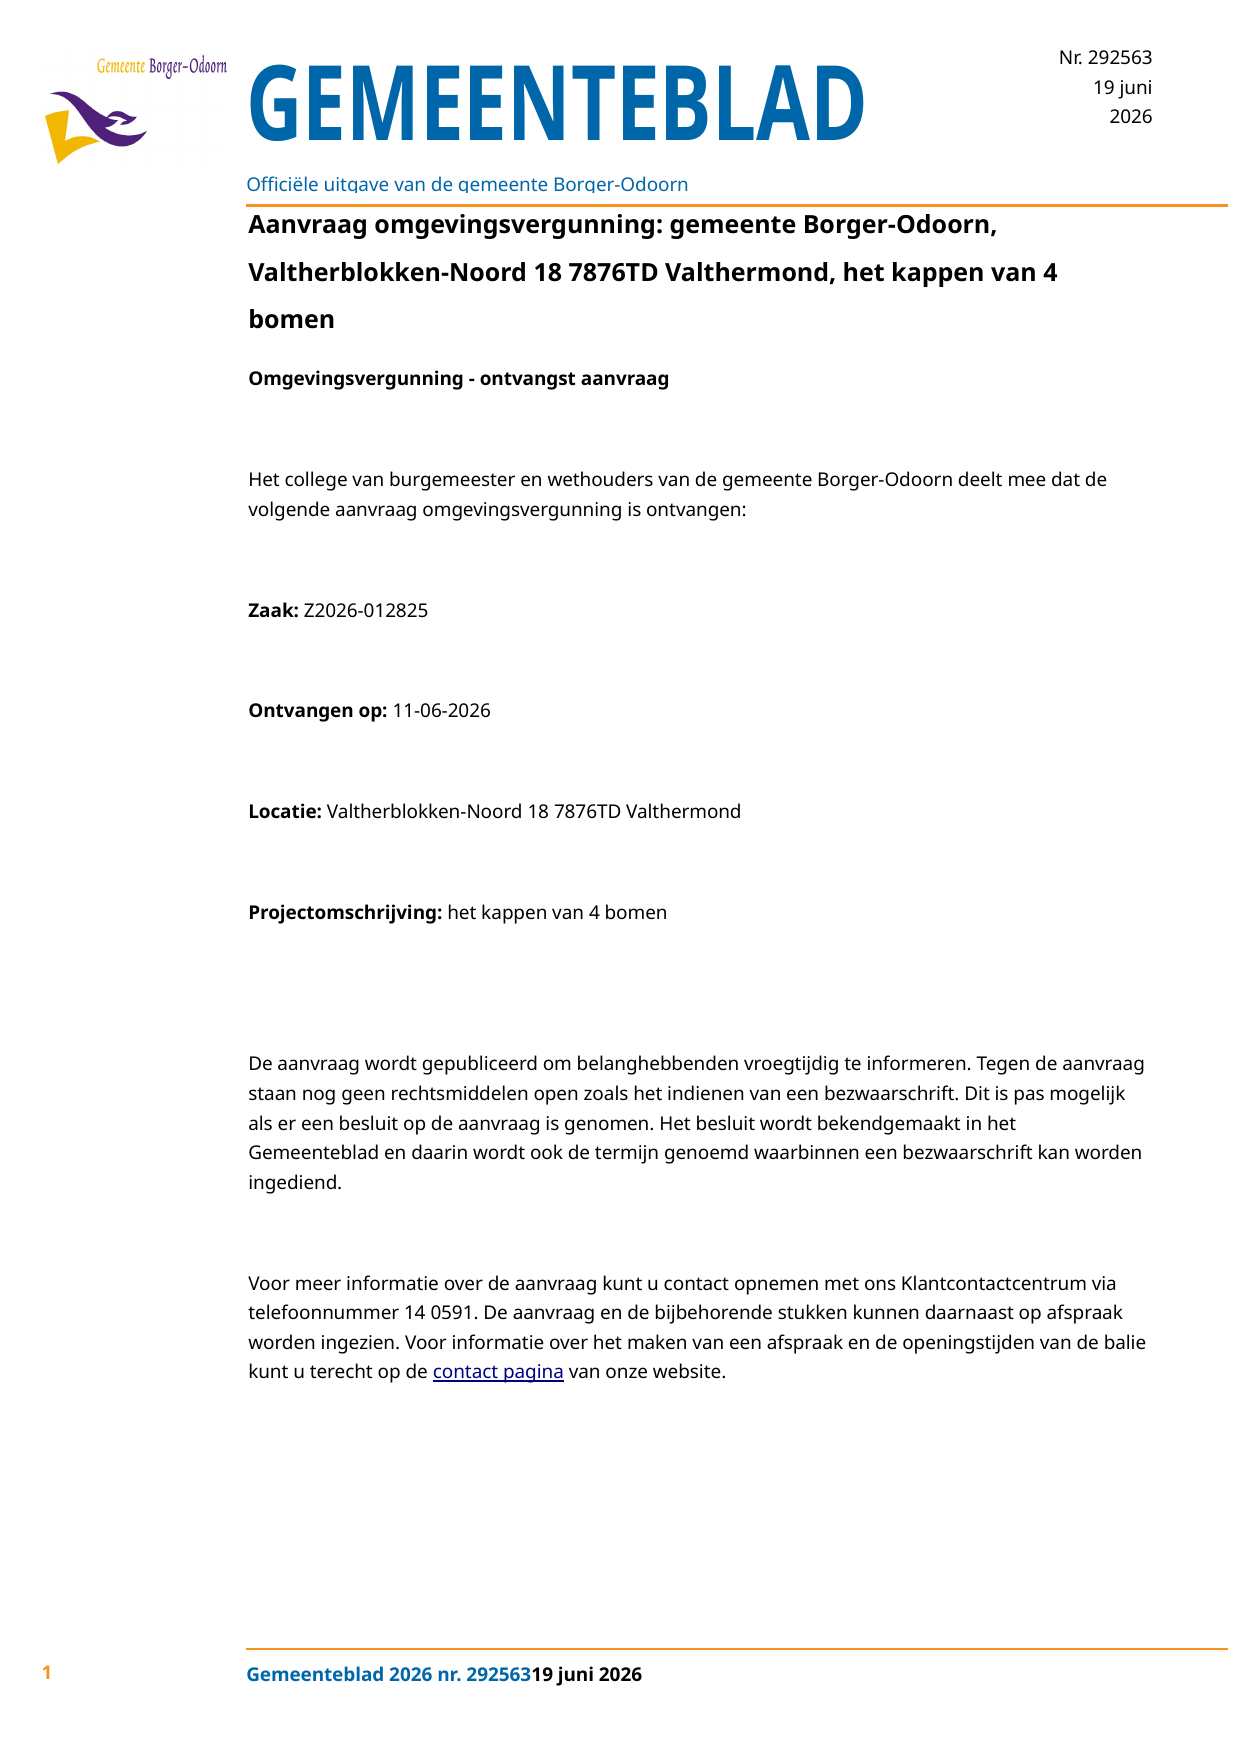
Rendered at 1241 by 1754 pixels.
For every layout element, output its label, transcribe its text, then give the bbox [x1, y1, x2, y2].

text Projectomschrijving: het kappen van 4 bomen [248, 899, 1152, 925]
text Het college van burgemeester en wethouders van de gemeente Borger-Odoorn deelt mee dat de volgende aanvraag omgevingsvergunning is ontvangen: [248, 466, 1152, 522]
text Zaak: Z2026-012825 [248, 597, 1152, 622]
text Ontvangen op: 11-06-2026 [248, 698, 1152, 723]
text Omgevingsvergunning - ontvangst aanvraag [248, 366, 1152, 391]
text Voor meer informatie over de aanvraag kunt u contact opnemen met ons Klantcontactcentrum via telefoonnummer 14 0591. De aanvraag en de bijbehorende stukken kunnen daarnaast op afspraak worden ingezien. Voor informatie over het maken van een afspraak en de openingstijden van de balie kunt u terecht op de contact pagina van onze website. [248, 1270, 1152, 1384]
picture [41, 47, 231, 172]
text Aanvraag omgevingsvergunning: gemeente Borger-Odoorn, Valtherblokken-Noord 18 7876TD Valthermond, het kappen van 4 bomen [248, 207, 1152, 336]
text Locatie: Valtherblokken-Noord 18 7876TD Valthermond [248, 798, 1152, 824]
text De aanvraag wordt gepubliceerd om belanghebbenden vroegtijdig te informeren. Tegen de aanvraag staan nog geen rechtsmiddelen open zoals het indienen van een bezwaarschrift. Dit is pas mogelijk als er een besluit op de aanvraag is genomen. Het besluit wordt bekendgemaakt in het Gemeenteblad en daarin wordt ook de termijn genoemd waarbinnen een bezwaarschrift kan worden ingediend. [248, 1051, 1152, 1194]
